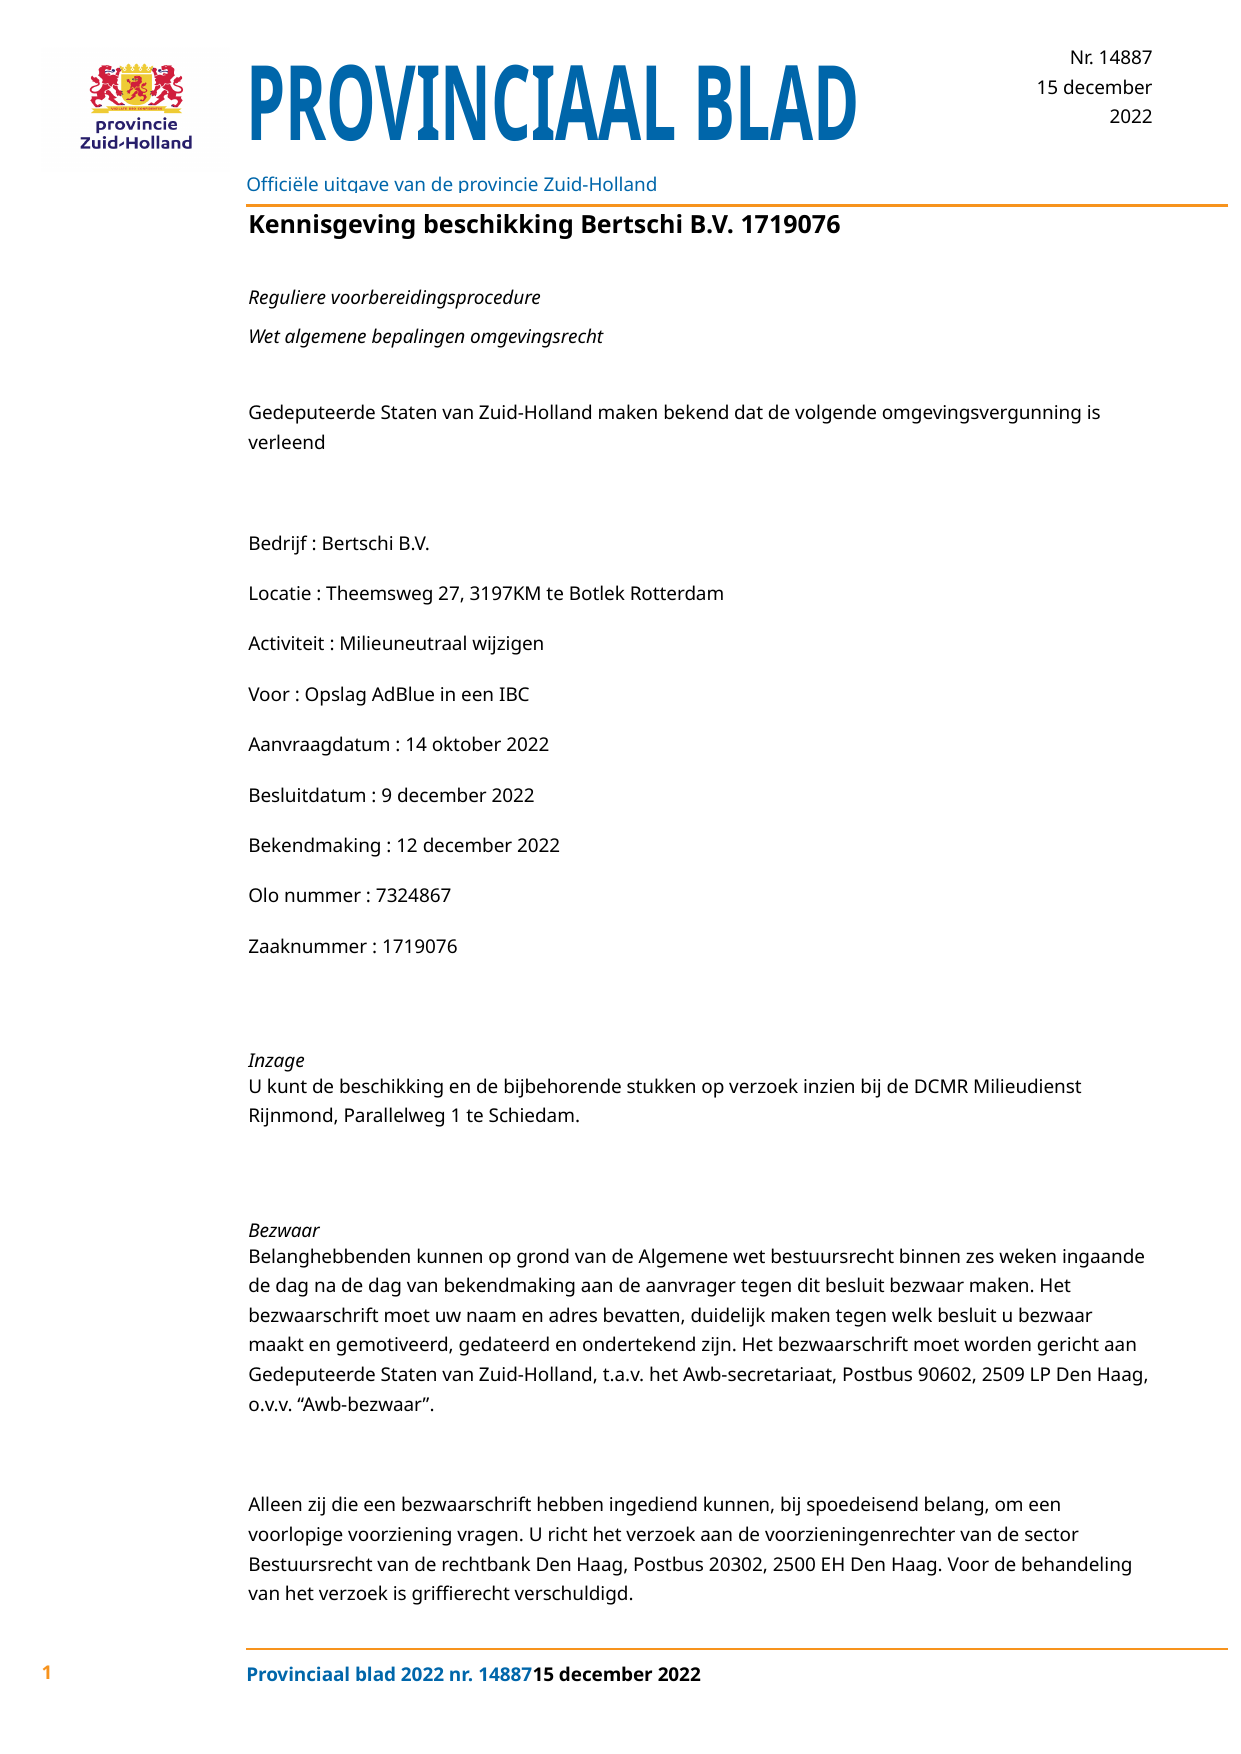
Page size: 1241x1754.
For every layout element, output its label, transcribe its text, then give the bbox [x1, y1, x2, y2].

text Voor : Opslag AdBlue in een IBC [248, 681, 1152, 707]
text Activiteit : Milieuneutraal wijzigen [248, 631, 1152, 656]
text Alleen zij die een bezwaarschrift hebben ingediend kunnen, bij spoedeisend belang, om een voorlopige voorziening vragen. U richt het verzoek aan de voorzieningenrechter van de sector Bestuursrecht van de rechtbank Den Haag, Postbus 20302, 2500 EH Den Haag. Voor de behandeling van het verzoek is griffierecht verschuldigd. [248, 1492, 1152, 1606]
text Locatie : Theemsweg 27, 3197KM te Botlek Rotterdam [248, 580, 1152, 606]
text Aanvraagdatum : 14 oktober 2022 [248, 731, 1152, 757]
text Besluitdatum : 9 december 2022 [248, 782, 1152, 807]
text Gedeputeerde Staten van Zuid-Holland maken bekend dat de volgende omgevingsvergunning is verleend [248, 399, 1152, 454]
text Reguliere voorbereidingsprocedure [248, 284, 1152, 309]
text Olo nummer : 7324867 [248, 883, 1152, 908]
text Inzage [248, 1047, 1152, 1073]
text U kunt de beschikking en de bijbehorende stukken op verzoek inzien bij de DCMR Milieudienst Rijnmond, Parallelweg 1 te Schiedam. [248, 1073, 1152, 1128]
picture [41, 47, 231, 172]
text Wet algemene bepalingen omgevingsrecht [248, 323, 1152, 349]
text Bekendmaking : 12 december 2022 [248, 832, 1152, 858]
text Kennisgeving beschikking Bertschi B.V. 1719076 [248, 207, 1152, 241]
text Belanghebbenden kunnen op grond van de Algemene wet bestuursrecht binnen zes weken ingaande de dag na de dag van bekendmaking aan de aanvrager tegen dit besluit bezwaar maken. Het bezwaarschrift moet uw naam en adres bevatten, duidelijk maken tegen welk besluit u bezwaar maakt en gemotiveerd, gedateerd en ondertekend zijn. Het bezwaarschrift moet worden gericht aan Gedeputeerde Staten van Zuid-Holland, t.a.v. het Awb-secretariaat, Postbus 90602, 2509 LP Den Haag, o.v.v. “Awb-bezwaar”. [248, 1243, 1152, 1416]
text Bezwaar [248, 1217, 1152, 1243]
text Zaaknummer : 1719076 [248, 933, 1152, 959]
text Bedrijf : Bertschi B.V. [248, 530, 1152, 555]
